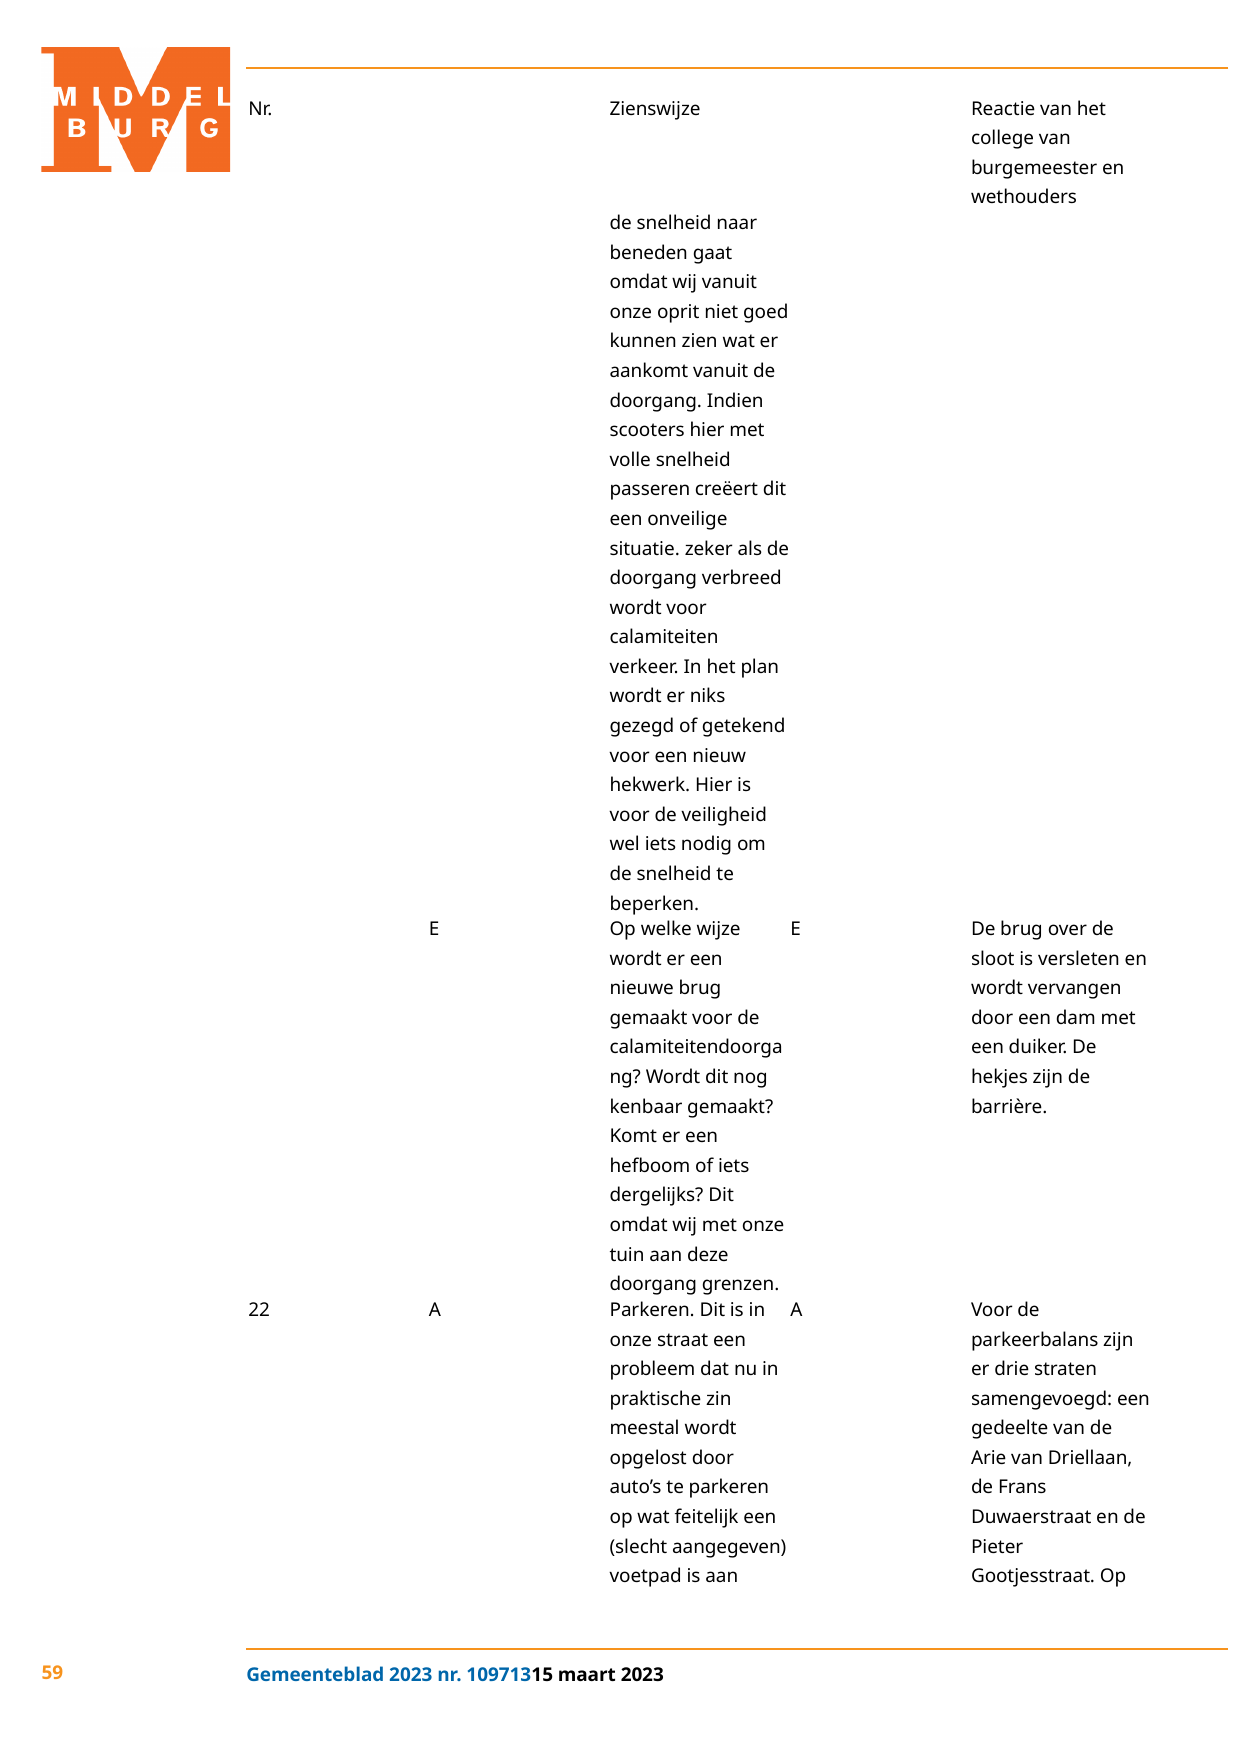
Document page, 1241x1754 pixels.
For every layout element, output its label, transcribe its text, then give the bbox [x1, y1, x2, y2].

table_cell A [790, 1296, 971, 1588]
table_cell [971, 209, 1152, 915]
table_cell Op welke wijze wordt er een nieuwe brug gemaakt voor de calamiteitendoorgang? Wordt dit nog kenbaar gemaakt? Komt er een hefboom of iets dergelijks? Dit omdat wij met onze tuin aan deze doorgang grenzen. [609, 915, 790, 1296]
table_cell [248, 209, 429, 915]
table_cell E [429, 915, 609, 1296]
table_cell Voor de parkeerbalans zijn er drie straten samengevoegd: een gedeelte van de Arie van Driellaan, de Frans Duwaerstraat en de Pieter Gootjesstraat. Op [971, 1296, 1152, 1588]
table_cell [248, 915, 429, 1296]
table_header Reactie van het college van burgemeester en wethouders [971, 95, 1152, 209]
table_cell 22 [248, 1296, 429, 1588]
table_cell [429, 209, 609, 915]
picture [41, 47, 231, 172]
table_header Nr. [248, 95, 429, 209]
table_header [790, 95, 971, 209]
table_cell E [790, 915, 971, 1296]
table_cell [790, 209, 971, 915]
table_cell De brug over de sloot is versleten en wordt vervangen door een dam met een duiker. De hekjes zijn de barrière. [971, 915, 1152, 1296]
table_cell de snelheid naar beneden gaat omdat wij vanuit onze oprit niet goed kunnen zien wat er aankomt vanuit de doorgang. Indien scooters hier met volle snelheid passeren creëert dit een onveilige situatie. zeker als de doorgang verbreed wordt voor calamiteiten verkeer. In het plan wordt er niks gezegd of getekend voor een nieuw hekwerk. Hier is voor de veiligheid wel iets nodig om de snelheid te beperken. [609, 209, 790, 915]
table_header [429, 95, 609, 209]
table_cell A [429, 1296, 609, 1588]
table_cell Parkeren. Dit is in onze straat een probleem dat nu in praktische zin meestal wordt opgelost door auto’s te parkeren op wat feitelijk een (slecht aangegeven) voetpad is aan [609, 1296, 790, 1588]
table_header Zienswijze [609, 95, 790, 209]
